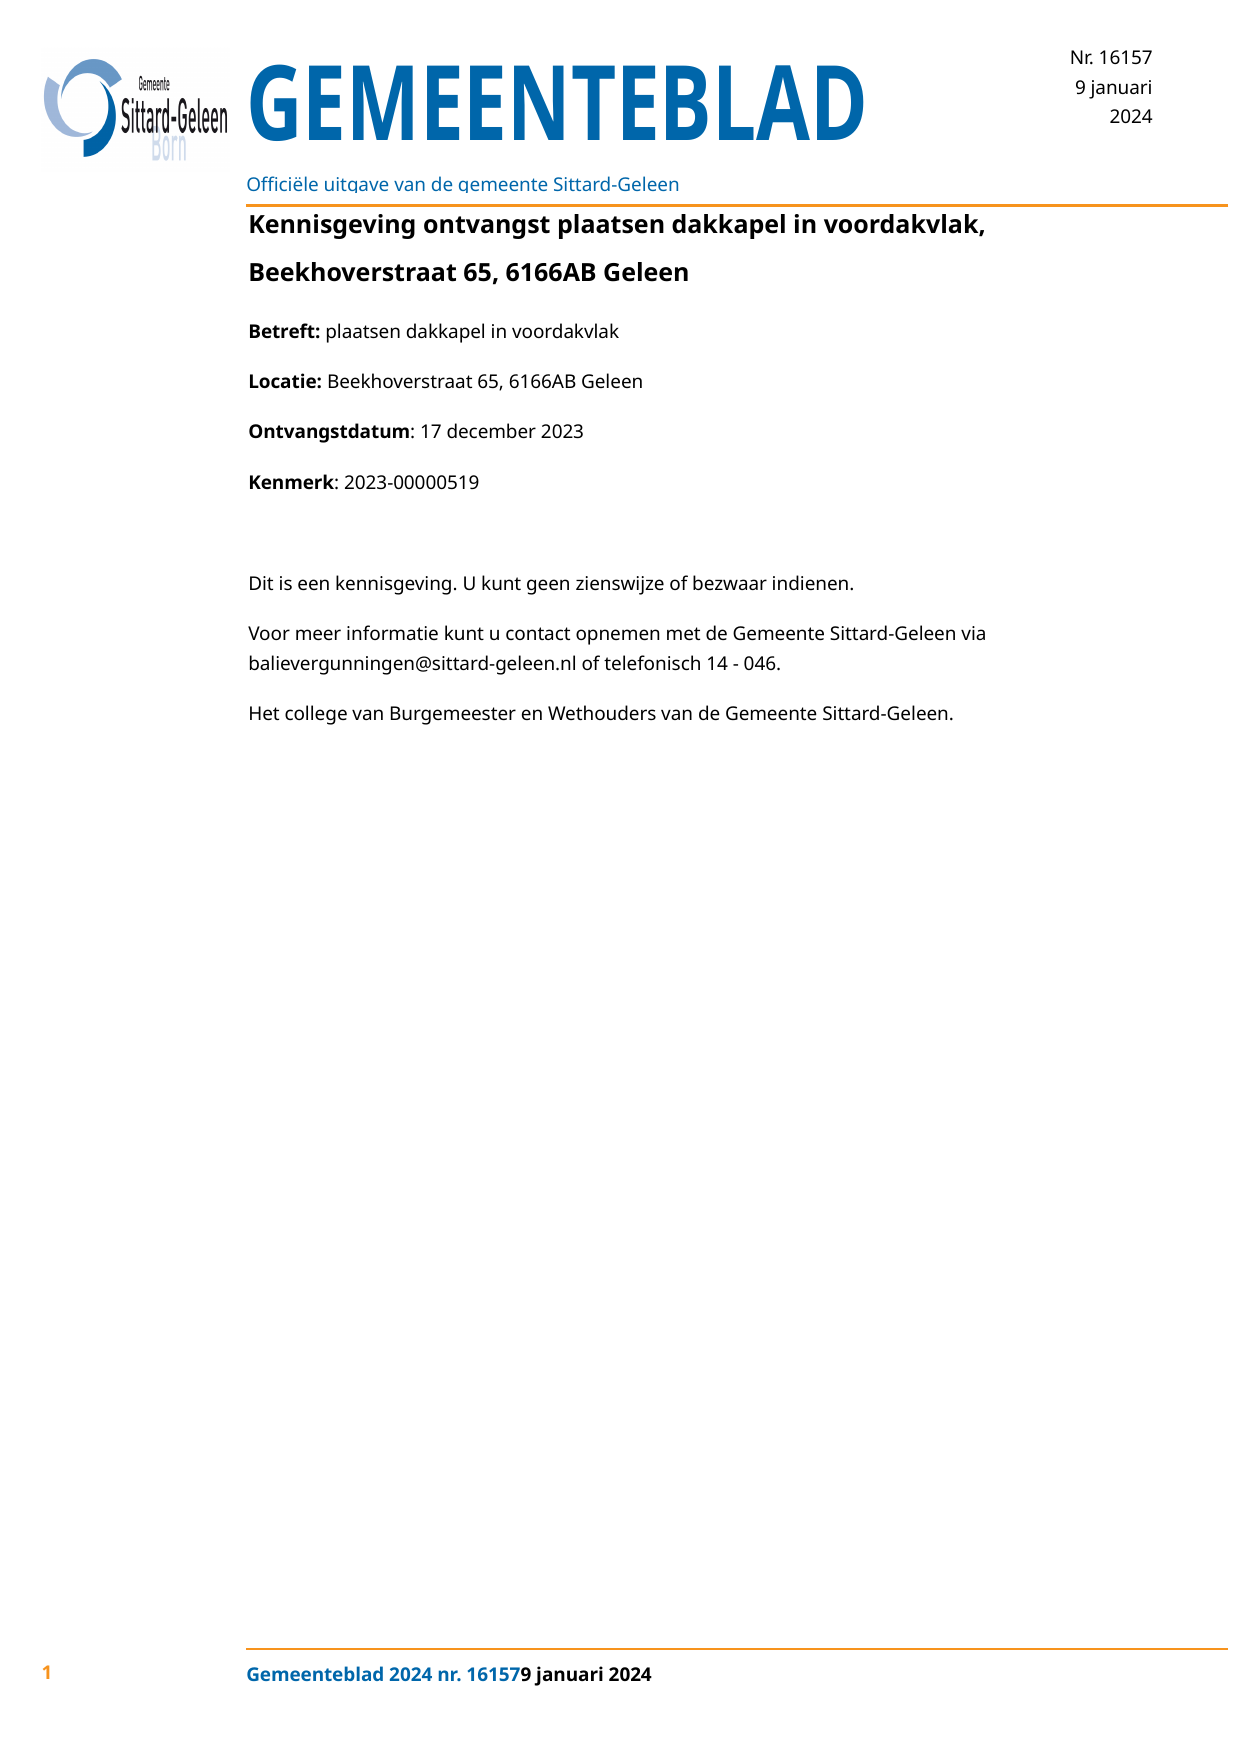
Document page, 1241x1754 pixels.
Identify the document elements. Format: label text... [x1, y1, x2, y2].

text Betreft: plaatsen dakkapel in voordakvlak [248, 318, 1152, 344]
text Locatie: Beekhoverstraat 65, 6166AB Geleen [248, 368, 1152, 394]
text Voor meer informatie kunt u contact opnemen met de Gemeente Sittard-Geleen via balievergunningen@sittard-geleen.nl of telefonisch 14 - 046. [248, 620, 1152, 676]
text Ontvangstdatum: 17 december 2023 [248, 419, 1152, 444]
picture [41, 47, 231, 172]
text Kennisgeving ontvangst plaatsen dakkapel in voordakvlak, Beekhoverstraat 65, 6166AB Geleen [248, 207, 1152, 288]
text Dit is een kennisgeving. U kunt geen zienswijze of bezwaar indienen. [248, 570, 1152, 596]
text Het college van Burgemeester en Wethouders van de Gemeente Sittard-Geleen. [248, 700, 1152, 726]
text Kenmerk: 2023-00000519 [248, 469, 1152, 495]
